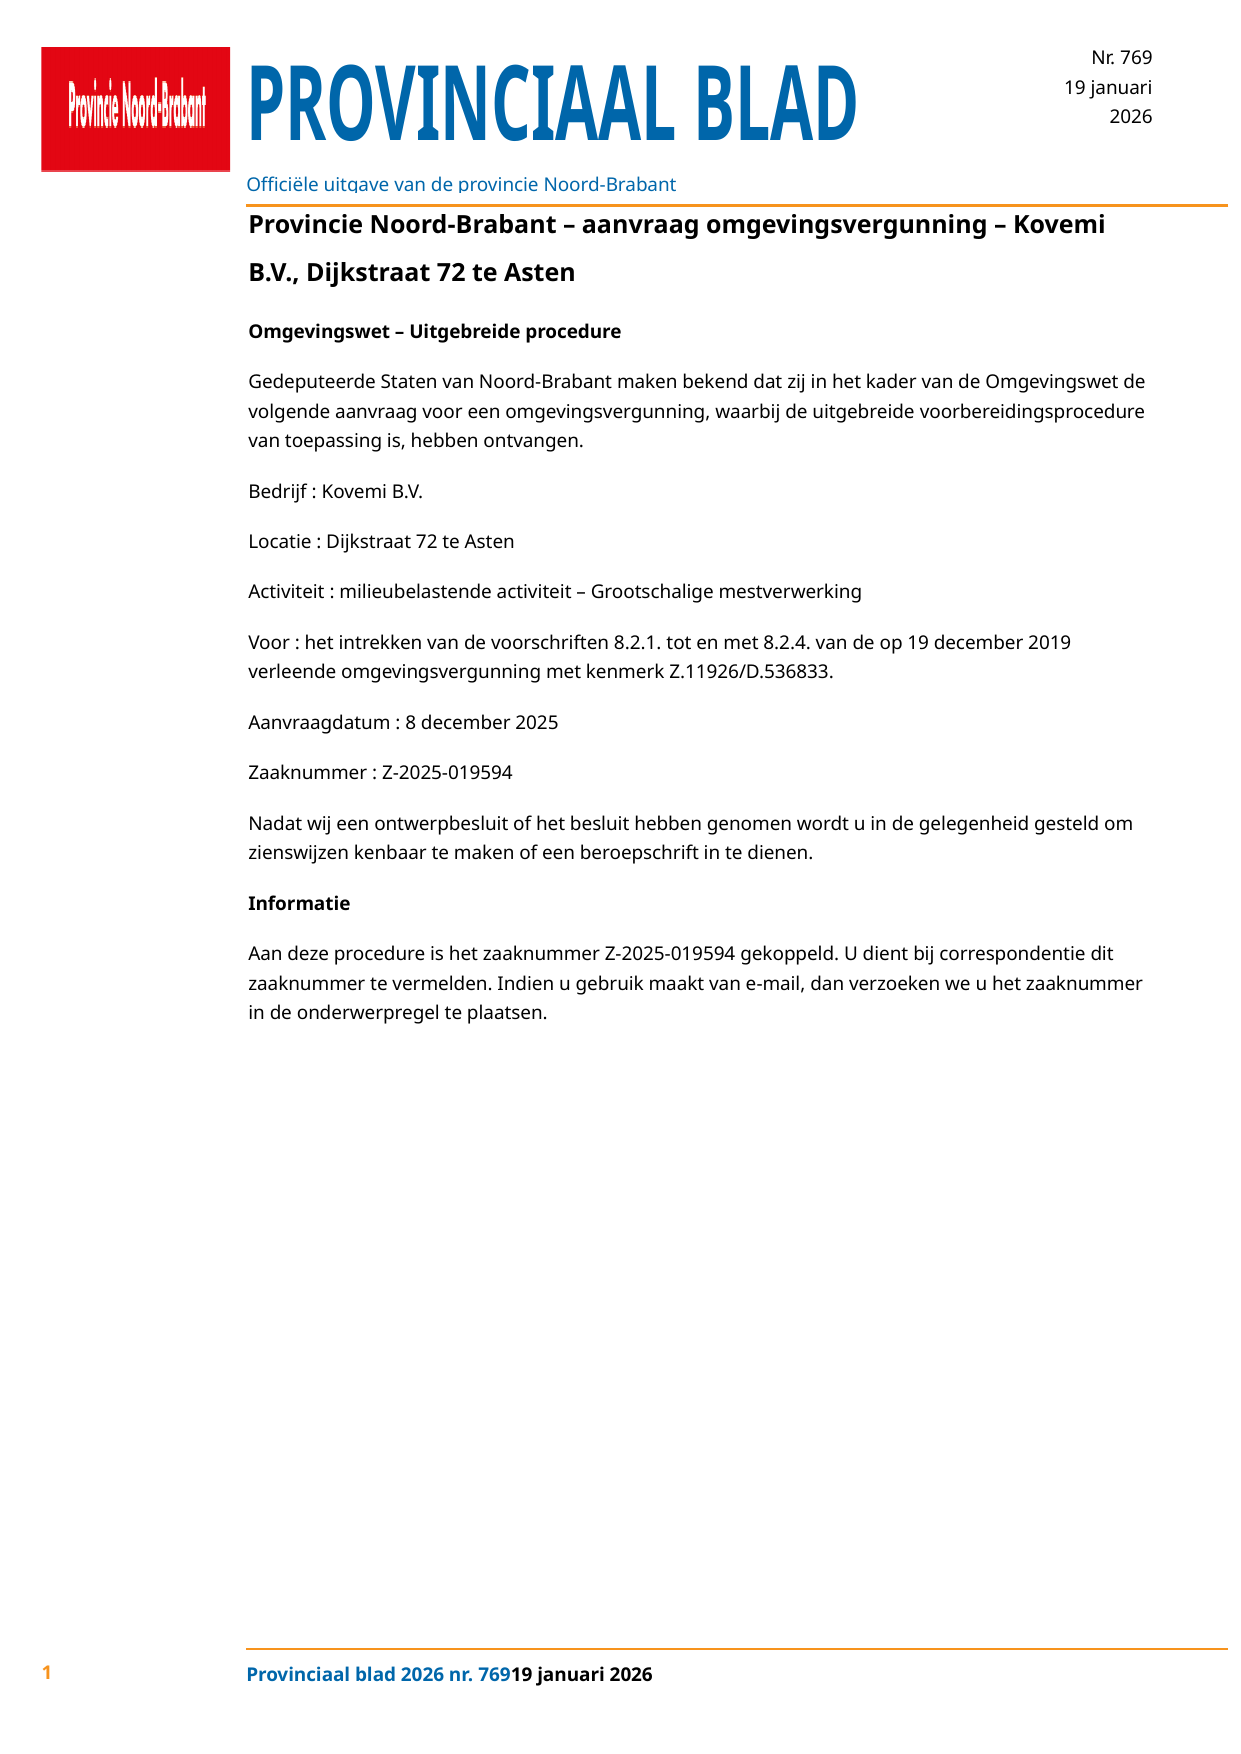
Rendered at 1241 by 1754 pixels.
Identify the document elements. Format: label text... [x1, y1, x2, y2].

text Bedrijf : Kovemi B.V. [248, 478, 1152, 504]
text Aanvraagdatum : 8 december 2025 [248, 709, 1152, 735]
text Nadat wij een ontwerpbesluit of het besluit hebben genomen wordt u in de gelegenheid gesteld om zienswijzen kenbaar te maken of een beroepschrift in te dienen. [248, 810, 1152, 865]
text Omgevingswet – Uitgebreide procedure [248, 318, 1152, 344]
picture [41, 47, 231, 172]
text Aan deze procedure is het zaaknummer Z-2025-019594 gekoppeld. U dient bij correspondentie dit zaaknummer te vermelden. Indien u gebruik maakt van e-mail, dan verzoeken we u het zaaknummer in de onderwerpregel te plaatsen. [248, 940, 1152, 1025]
text Gedeputeerde Staten van Noord-Brabant maken bekend dat zij in het kader van de Omgevingswet de volgende aanvraag voor een omgevingsvergunning, waarbij de uitgebreide voorbereidingsprocedure van toepassing is, hebben ontvangen. [248, 368, 1152, 453]
text Provincie Noord-Brabant – aanvraag omgevingsvergunning – Kovemi B.V., Dijkstraat 72 te Asten [248, 207, 1152, 288]
text Voor : het intrekken van de voorschriften 8.2.1. tot en met 8.2.4. van de op 19 december 2019 verleende omgevingsvergunning met kenmerk Z.11926/D.536833. [248, 629, 1152, 684]
text Activiteit : milieubelastende activiteit – Grootschalige mestverwerking [248, 579, 1152, 604]
text Locatie : Dijkstraat 72 te Asten [248, 528, 1152, 554]
text Zaaknummer : Z-2025-019594 [248, 759, 1152, 785]
text Informatie [248, 890, 1152, 916]
